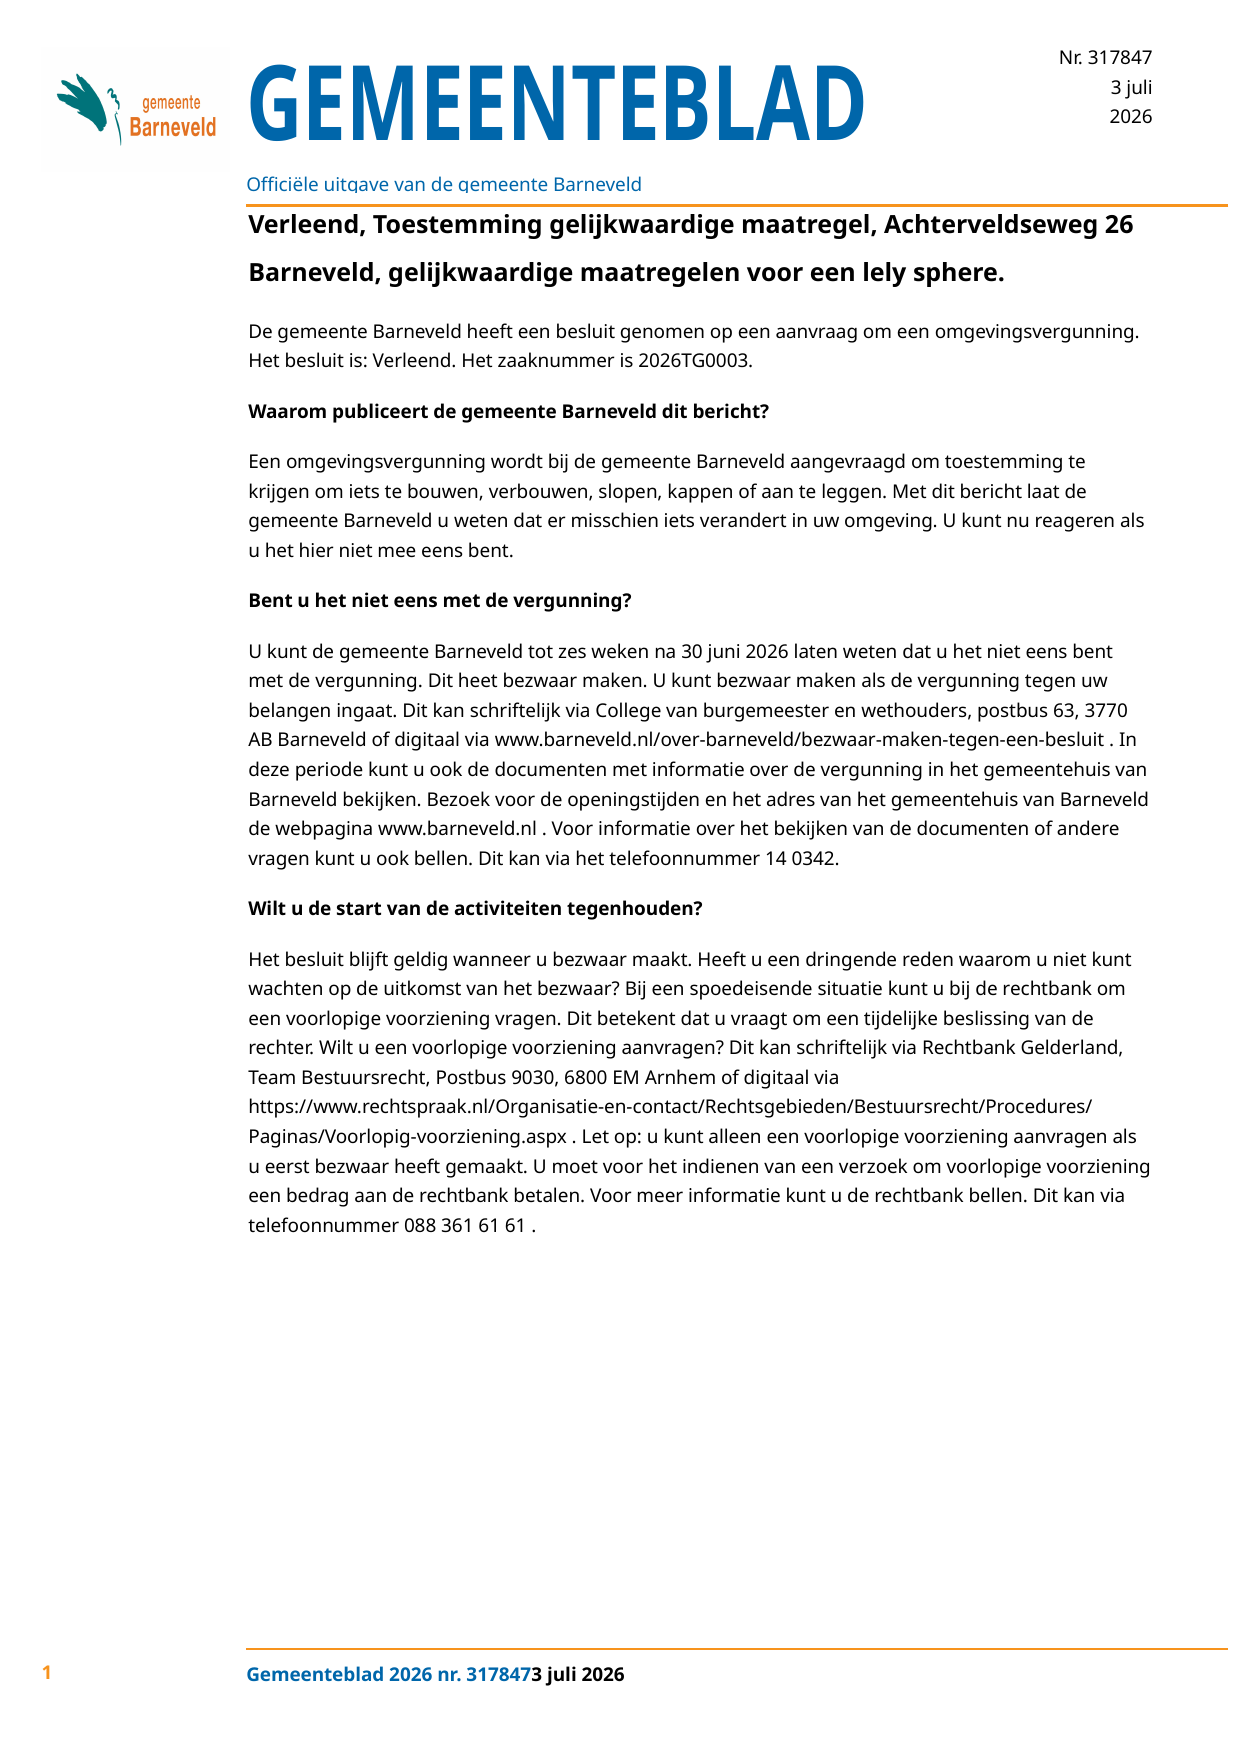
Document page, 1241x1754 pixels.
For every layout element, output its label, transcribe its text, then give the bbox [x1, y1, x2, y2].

text Verleend, Toestemming gelijkwaardige maatregel, Achterveldseweg 26 Barneveld, gelijkwaardige maatregelen voor een lely sphere. [248, 207, 1152, 288]
text Een omgevingsvergunning wordt bij de gemeente Barneveld aangevraagd om toestemming te krijgen om iets te bouwen, verbouwen, slopen, kappen of aan te leggen. Met dit bericht laat de gemeente Barneveld u weten dat er misschien iets verandert in uw omgeving. U kunt nu reageren als u het hier niet mee eens bent. [248, 448, 1152, 563]
picture [41, 47, 231, 172]
text Bent u het niet eens met de vergunning? [248, 587, 1152, 613]
text U kunt de gemeente Barneveld tot zes weken na 30 juni 2026 laten weten dat u het niet eens bent met de vergunning. Dit heet bezwaar maken. U kunt bezwaar maken als de vergunning tegen uw belangen ingaat. Dit kan schriftelijk via College van burgemeester en wethouders, postbus 63, 3770 AB Barneveld of digitaal via www.barneveld.nl/over-barneveld/bezwaar-maken-tegen-een-besluit . In deze periode kunt u ook de documenten met informatie over de vergunning in het gemeentehuis van Barneveld bekijken. Bezoek voor de openingstijden en het adres van het gemeentehuis van Barneveld de webpagina www.barneveld.nl . Voor informatie over het bekijken van de documenten of andere vragen kunt u ook bellen. Dit kan via het telefoonnummer 14 0342. [248, 638, 1152, 871]
text Waarom publiceert de gemeente Barneveld dit bericht? [248, 398, 1152, 424]
text De gemeente Barneveld heeft een besluit genomen op een aanvraag om een omgevingsvergunning. Het besluit is: Verleend. Het zaaknummer is 2026TG0003. [248, 318, 1152, 373]
text Het besluit blijft geldig wanneer u bezwaar maakt. Heeft u een dringende reden waarom u niet kunt wachten op de uitkomst van het bezwaar? Bij een spoedeisende situatie kunt u bij de rechtbank om een voorlopige voorziening vragen. Dit betekent dat u vraagt om een tijdelijke beslissing van de rechter. Wilt u een voorlopige voorziening aanvragen? Dit kan schriftelijk via Rechtbank Gelderland, Team Bestuursrecht, Postbus 9030, 6800 EM Arnhem of digitaal via https://www.rechtspraak.nl/Organisatie-en-contact/Rechtsgebieden/Bestuursrecht/Procedures/Paginas/Voorlopig-voorziening.aspx . Let op: u kunt alleen een voorlopige voorziening aanvragen als u eerst bezwaar heeft gemaakt. U moet voor het indienen van een verzoek om voorlopige voorziening een bedrag aan de rechtbank betalen. Voor meer informatie kunt u de rechtbank bellen. Dit kan via telefoonnummer 088 361 61 61 . [248, 946, 1152, 1238]
text Wilt u de start van de activiteiten tegenhouden? [248, 895, 1152, 921]
